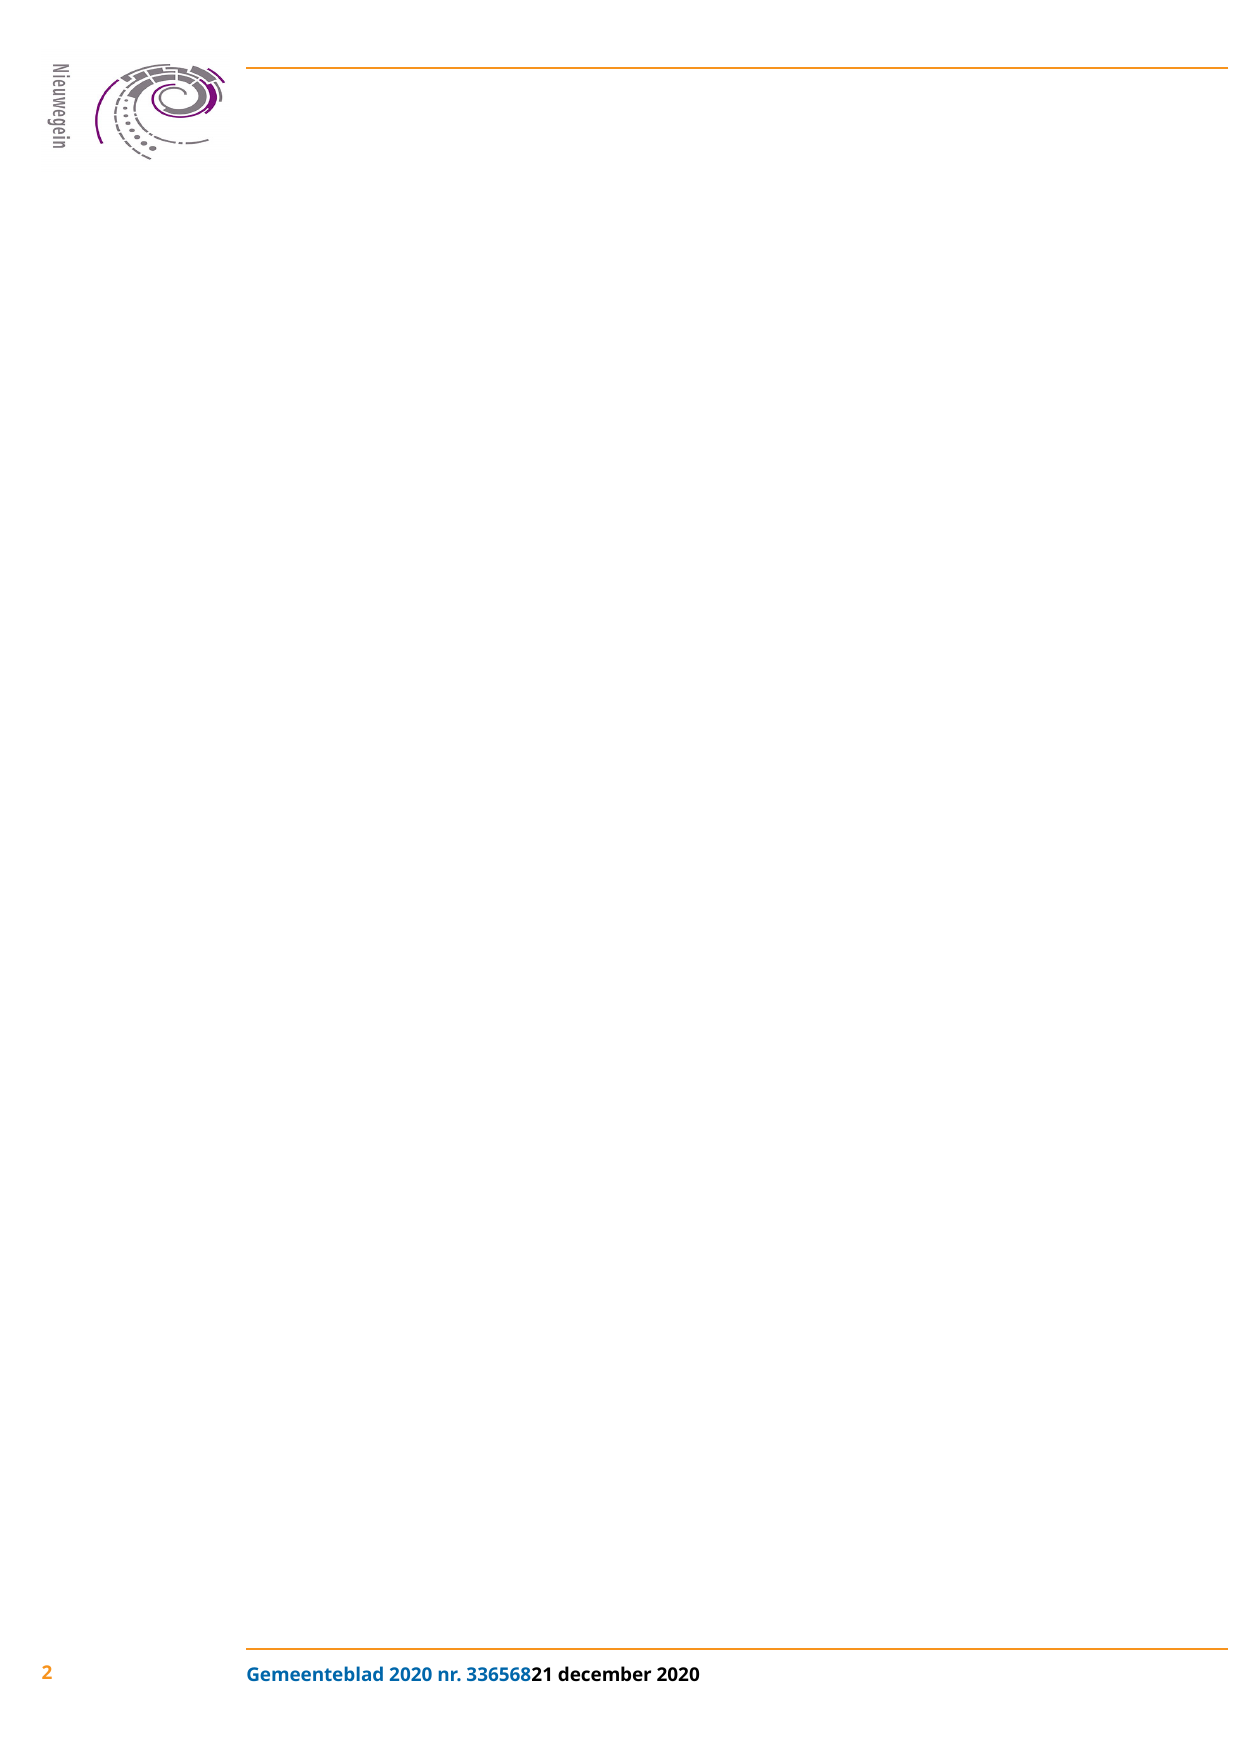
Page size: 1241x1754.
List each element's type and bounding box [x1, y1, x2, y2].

picture [41, 47, 231, 172]
